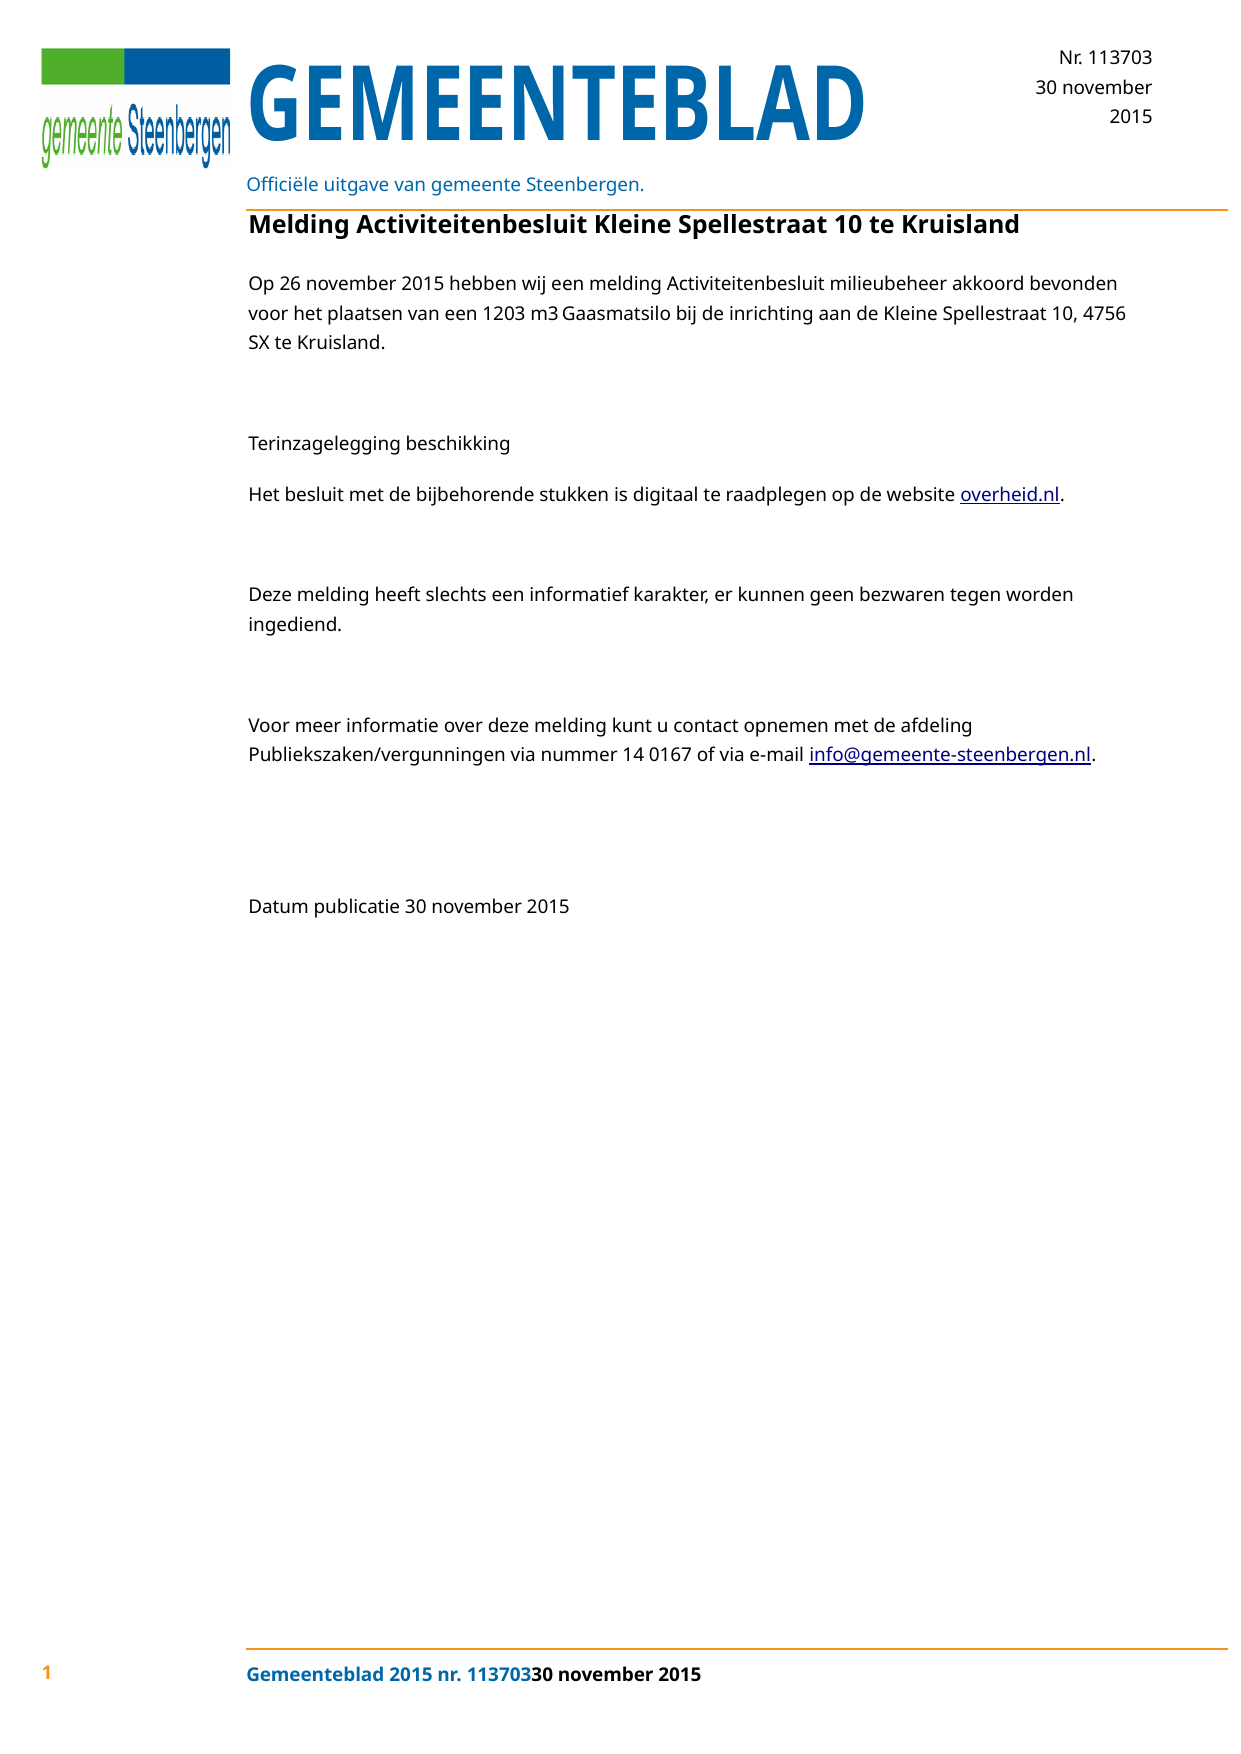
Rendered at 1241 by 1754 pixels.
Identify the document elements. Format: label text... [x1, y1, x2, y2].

text Melding Activiteitenbesluit Kleine Spellestraat 10 te Kruisland [248, 211, 1152, 241]
text Datum publicatie 30 november 2015 [248, 893, 1152, 918]
text Op 26 november 2015 hebben wij een melding Activiteitenbesluit milieubeheer akkoord bevonden voor het plaatsen van een 1203 m3 Gaasmatsilo bij de inrichting aan de Kleine Spellestraat 10, 4756 SX te Kruisland. [248, 270, 1152, 355]
picture [41, 47, 231, 172]
text Terinzagelegging beschikking [248, 430, 1152, 456]
text Voor meer informatie over deze melding kunt u contact opnemen met de afdeling Publiekszaken/vergunningen via nummer 14 0167 of via e-mail info@gemeente-steenbergen.nl. [248, 712, 1152, 767]
text Deze melding heeft slechts een informatief karakter, er kunnen geen bezwaren tegen worden ingediend. [248, 582, 1152, 637]
text Het besluit met de bijbehorende stukken is digitaal te raadplegen op de website overheid.nl. [248, 481, 1152, 506]
